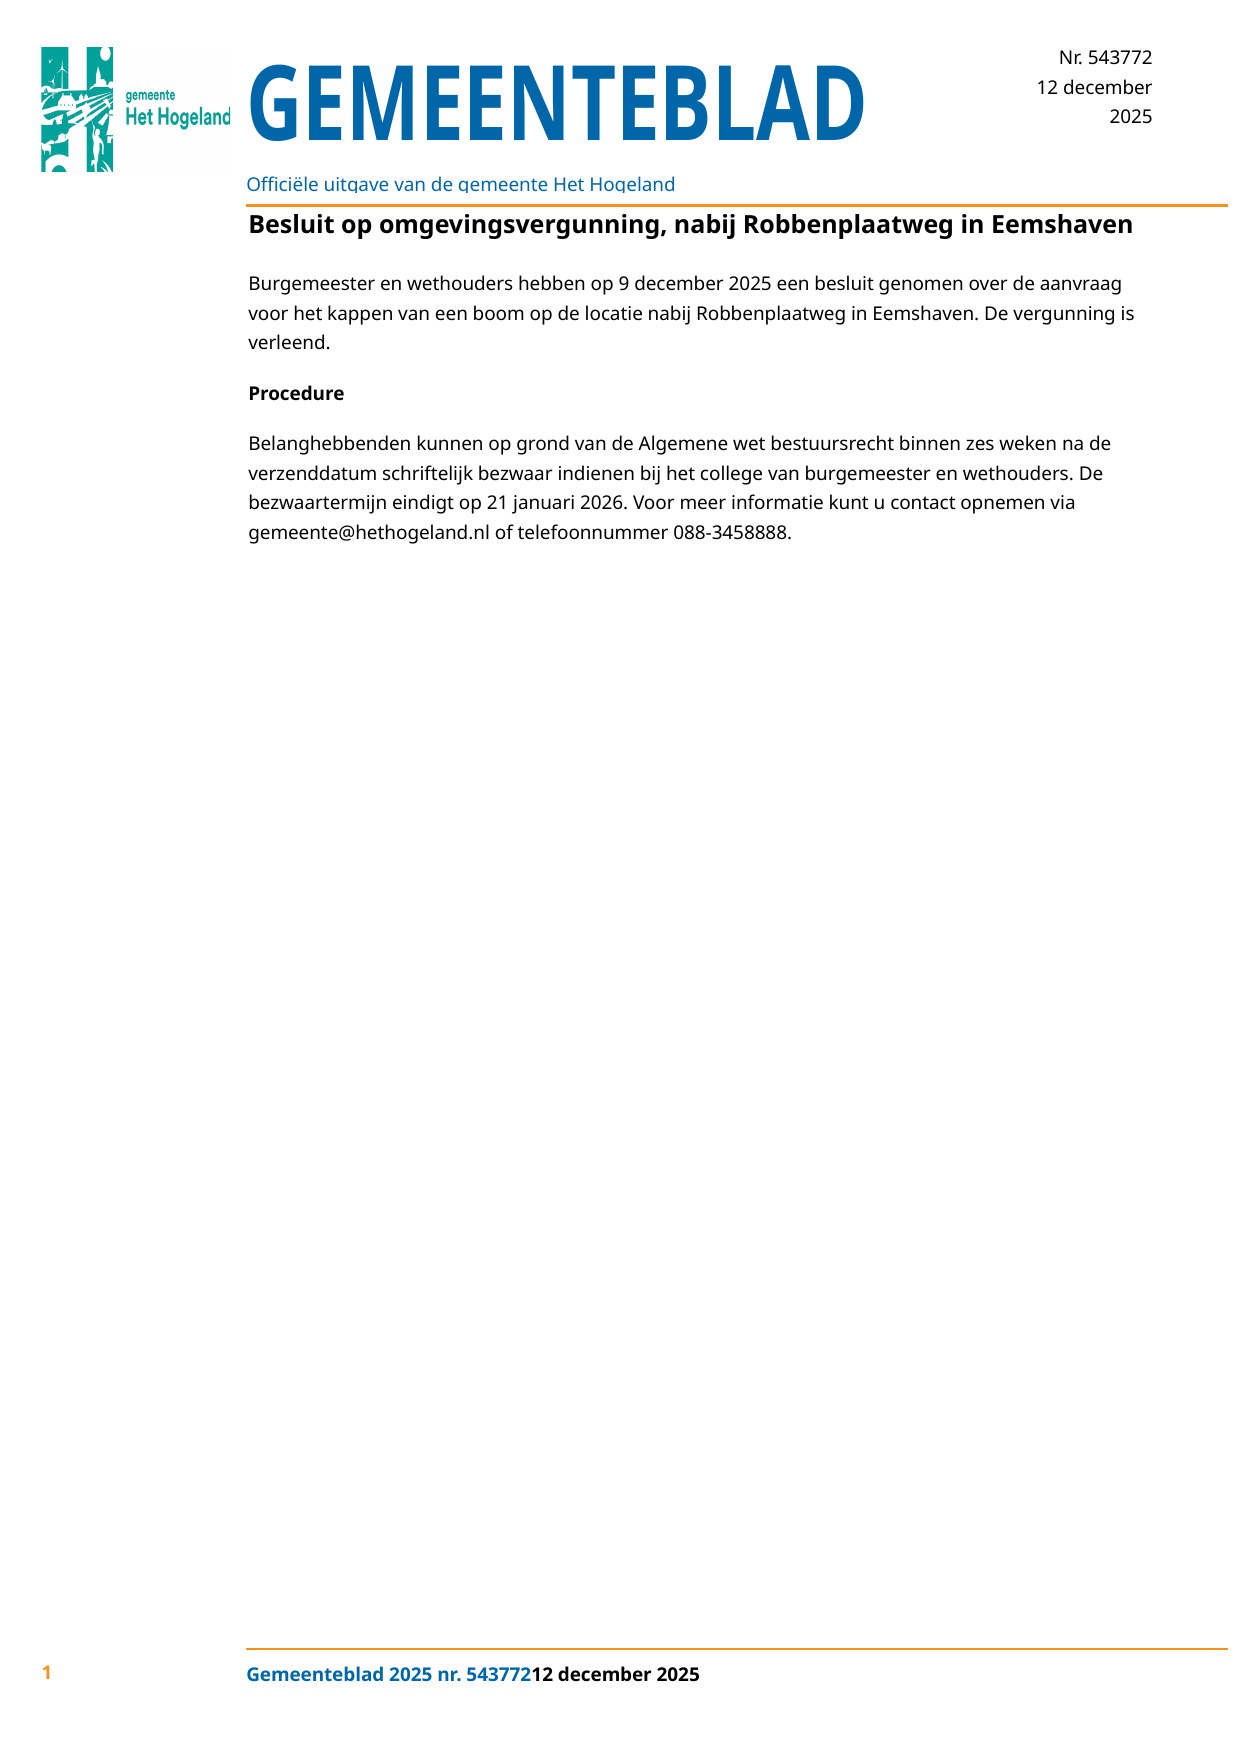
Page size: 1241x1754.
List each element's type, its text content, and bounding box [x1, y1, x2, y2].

text Procedure [248, 380, 1152, 406]
text Burgemeester en wethouders hebben op 9 december 2025 een besluit genomen over de aanvraag voor het kappen van een boom op de locatie nabij Robbenplaatweg in Eemshaven. De vergunning is verleend. [248, 270, 1152, 355]
picture [41, 47, 231, 172]
text Belanghebbenden kunnen op grond van de Algemene wet bestuursrecht binnen zes weken na de verzenddatum schriftelijk bezwaar indienen bij het college van burgemeester en wethouders. De bezwaartermijn eindigt op 21 januari 2026. Voor meer informatie kunt u contact opnemen via gemeente@hethogeland.nl of telefoonnummer 088-3458888. [248, 430, 1152, 545]
text Besluit op omgevingsvergunning, nabij Robbenplaatweg in Eemshaven [248, 207, 1152, 241]
